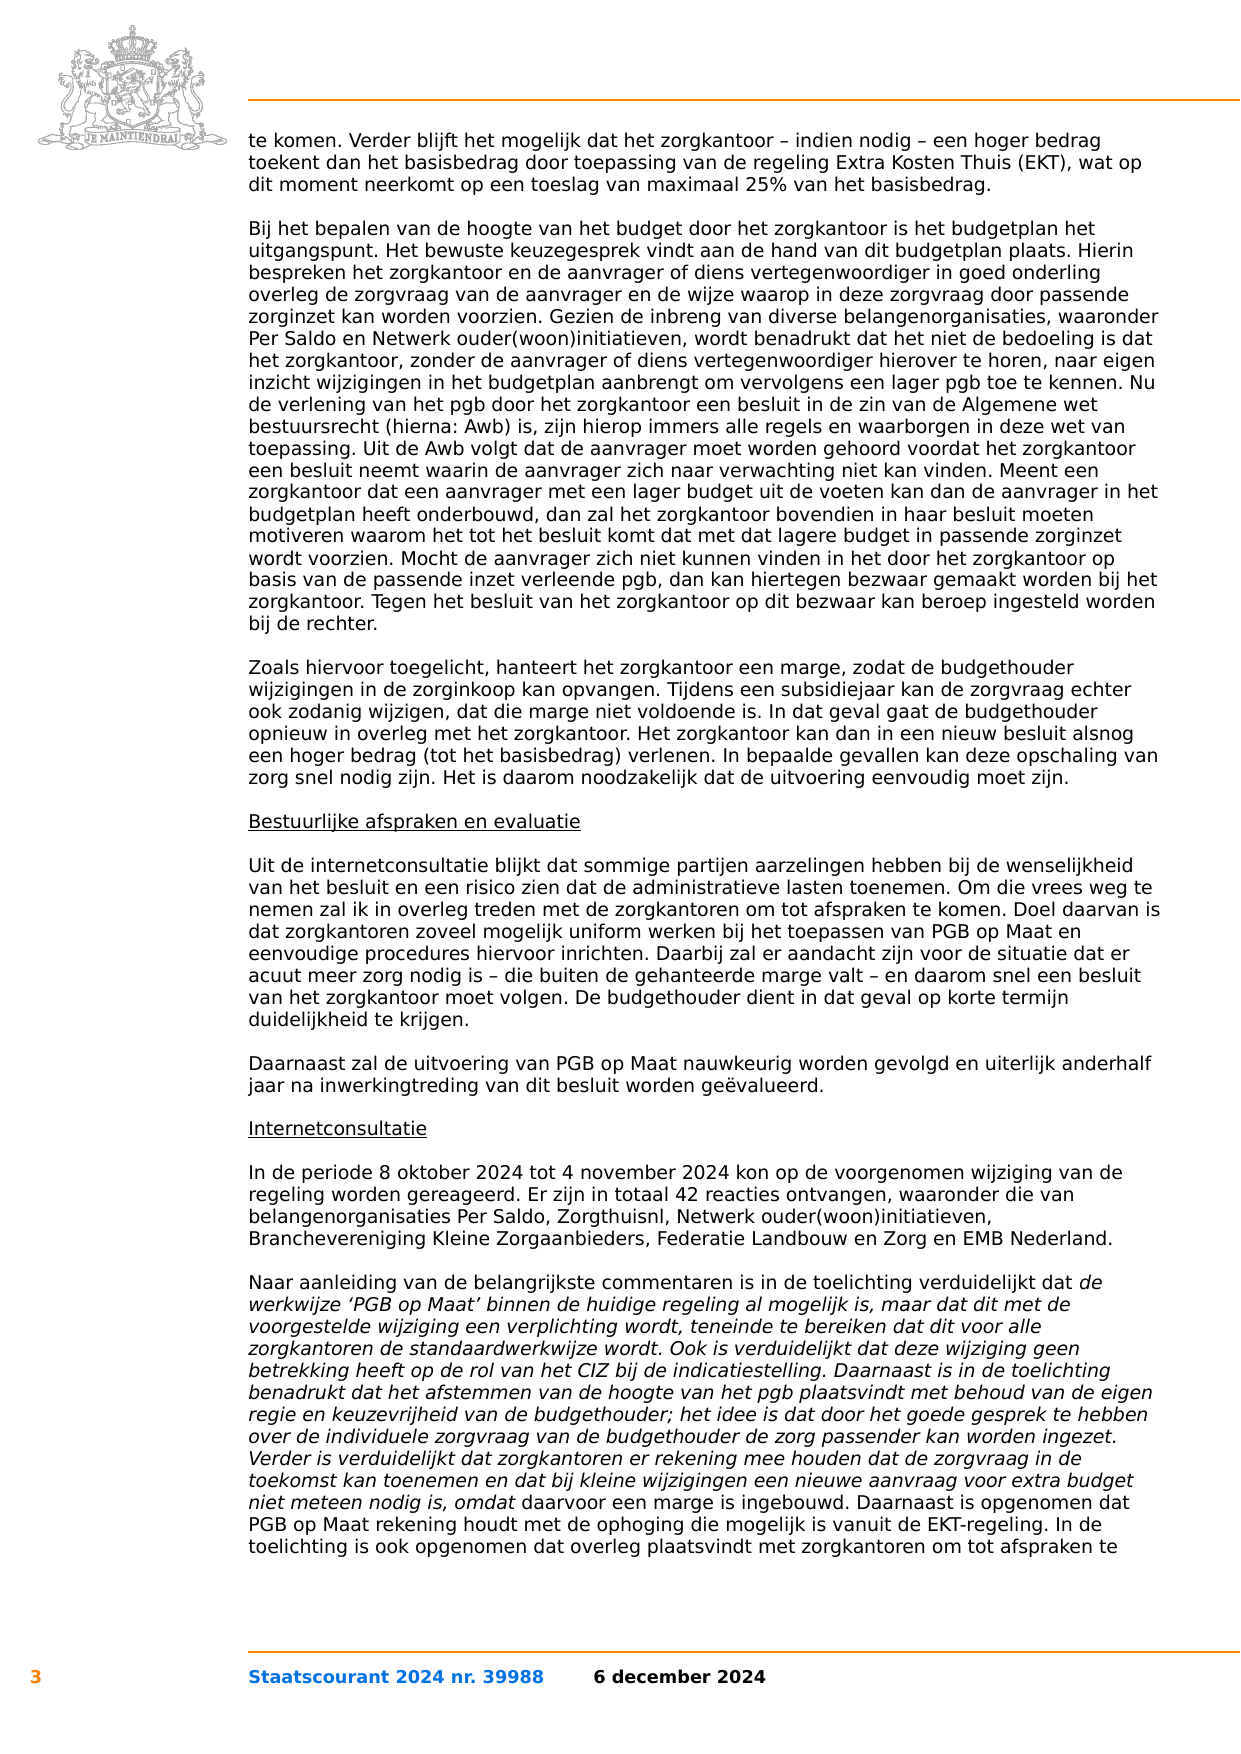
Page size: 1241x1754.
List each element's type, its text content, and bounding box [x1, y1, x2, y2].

text In de periode 8 oktober 2024 tot 4 november 2024 kon op de voorgenomen wijziging van de regeling worden gereageerd. Er zijn in totaal 42 reacties ontvangen, waaronder die van belangenorganisaties Per Saldo, Zorgthuisnl, Netwerk ouder(woon)initiatieven, Branchevereniging Kleine Zorgaanbieders, Federatie Landbouw en Zorg en EMB Nederland. [248, 1162, 1163, 1250]
subtitle Internetconsultatie [248, 1118, 1163, 1140]
text Uit de internetconsultatie blijkt dat sommige partijen aarzelingen hebben bij de wenselijkheid van het besluit en een risico zien dat de administratieve lasten toenemen. Om die vrees weg te nemen zal ik in overleg treden met de zorgkantoren om tot afspraken te komen. Doel daarvan is dat zorgkantoren zoveel mogelijk uniform werken bij het toepassen van PGB op Maat en eenvoudige procedures hiervoor inrichten. Daarbij zal er aandacht zijn voor de situatie dat er acuut meer zorg nodig is – die buiten de gehanteerde marge valt – en daarom snel een besluit van het zorgkantoor moet volgen. De budgethouder dient in dat geval op korte termijn duidelijkheid te krijgen. [248, 855, 1163, 1031]
text Zoals hiervoor toegelicht, hanteert het zorgkantoor een marge, zodat de budgethouder wijzigingen in de zorginkoop kan opvangen. Tijdens een subsidiejaar kan de zorgvraag echter ook zodanig wijzigen, dat die marge niet voldoende is. In dat geval gaat de budgethouder opnieuw in overleg met het zorgkantoor. Het zorgkantoor kan dan in een nieuw besluit alsnog een hoger bedrag (tot het basisbedrag) verlenen. In bepaalde gevallen kan deze opschaling van zorg snel nodig zijn. Het is daarom noodzakelijk dat de uitvoering eenvoudig moet zijn. [248, 657, 1163, 789]
text Bij het bepalen van de hoogte van het budget door het zorgkantoor is het budgetplan het uitgangspunt. Het bewuste keuzegesprek vindt aan de hand van dit budgetplan plaats. Hierin bespreken het zorgkantoor en de aanvrager of diens vertegenwoordiger in goed onderling overleg de zorgvraag van de aanvrager en de wijze waarop in deze zorgvraag door passende zorginzet kan worden voorzien. Gezien de inbreng van diverse belangenorganisaties, waaronder Per Saldo en Netwerk ouder(woon)initiatieven, wordt benadrukt dat het niet de bedoeling is dat het zorgkantoor, zonder de aanvrager of diens vertegenwoordiger hierover te horen, naar eigen inzicht wijzigingen in het budgetplan aanbrengt om vervolgens een lager pgb toe te kennen. Nu de verlening van het pgb door het zorgkantoor een besluit in de zin van de Algemene wet bestuursrecht (hierna: Awb) is, zijn hierop immers alle regels en waarborgen in deze wet van toepassing. Uit de Awb volgt dat de aanvrager moet worden gehoord voordat het zorgkantoor een besluit neemt waarin de aanvrager zich naar verwachting niet kan vinden. Meent een zorgkantoor dat een aanvrager met een lager budget uit de voeten kan dan de aanvrager in het budgetplan heeft onderbouwd, dan zal het zorgkantoor bovendien in haar besluit moeten motiveren waarom het tot het besluit komt dat met dat lagere budget in passende zorginzet wordt voorzien. Mocht de aanvrager zich niet kunnen vinden in het door het zorgkantoor op basis van de passende inzet verleende pgb, dan kan hiertegen bezwaar gemaakt worden bij het zorgkantoor. Tegen het besluit van het zorgkantoor op dit bezwaar kan beroep ingesteld worden bij de rechter. [248, 218, 1163, 635]
picture [38, 25, 227, 150]
text Daarnaast zal de uitvoering van PGB op Maat nauwkeurig worden gevolgd en uiterlijk anderhalf jaar na inwerkingtreding van dit besluit worden geëvalueerd. [248, 1052, 1163, 1096]
subtitle Bestuurlijke afspraken en evaluatie [248, 811, 1163, 833]
text Naar aanleiding van de belangrijkste commentaren is in de toelichting verduidelijkt dat de werkwijze ‘PGB op Maat’ binnen de huidige regeling al mogelijk is, maar dat dit met de voorgestelde wijziging een verplichting wordt, teneinde te bereiken dat dit voor alle zorgkantoren de standaardwerkwijze wordt. Ook is verduidelijkt dat deze wijziging geen betrekking heeft op de rol van het CIZ bij de indicatiestelling. Daarnaast is in de toelichting benadrukt dat het afstemmen van de hoogte van het pgb plaatsvindt met behoud van de eigen regie en keuzevrijheid van de budgethouder; het idee is dat door het goede gesprek te hebben over de individuele zorgvraag van de budgethouder de zorg passender kan worden ingezet. Verder is verduidelijkt dat zorgkantoren er rekening mee houden dat de zorgvraag in de toekomst kan toenemen en dat bij kleine wijzigingen een nieuwe aanvraag voor extra budget niet meteen nodig is, omdat daarvoor een marge is ingebouwd. Daarnaast is opgenomen dat PGB op Maat rekening houdt met de ophoging die mogelijk is vanuit de EKT-regeling. In de toelichting is ook opgenomen dat overleg plaatsvindt met zorgkantoren om tot afspraken te [248, 1272, 1163, 1558]
text te komen. Verder blijft het mogelijk dat het zorgkantoor – indien nodig – een hoger bedrag toekent dan het basisbedrag door toepassing van de regeling Extra Kosten Thuis (EKT), wat op dit moment neerkomt op een toeslag van maximaal 25% van het basisbedrag. [248, 130, 1163, 196]
